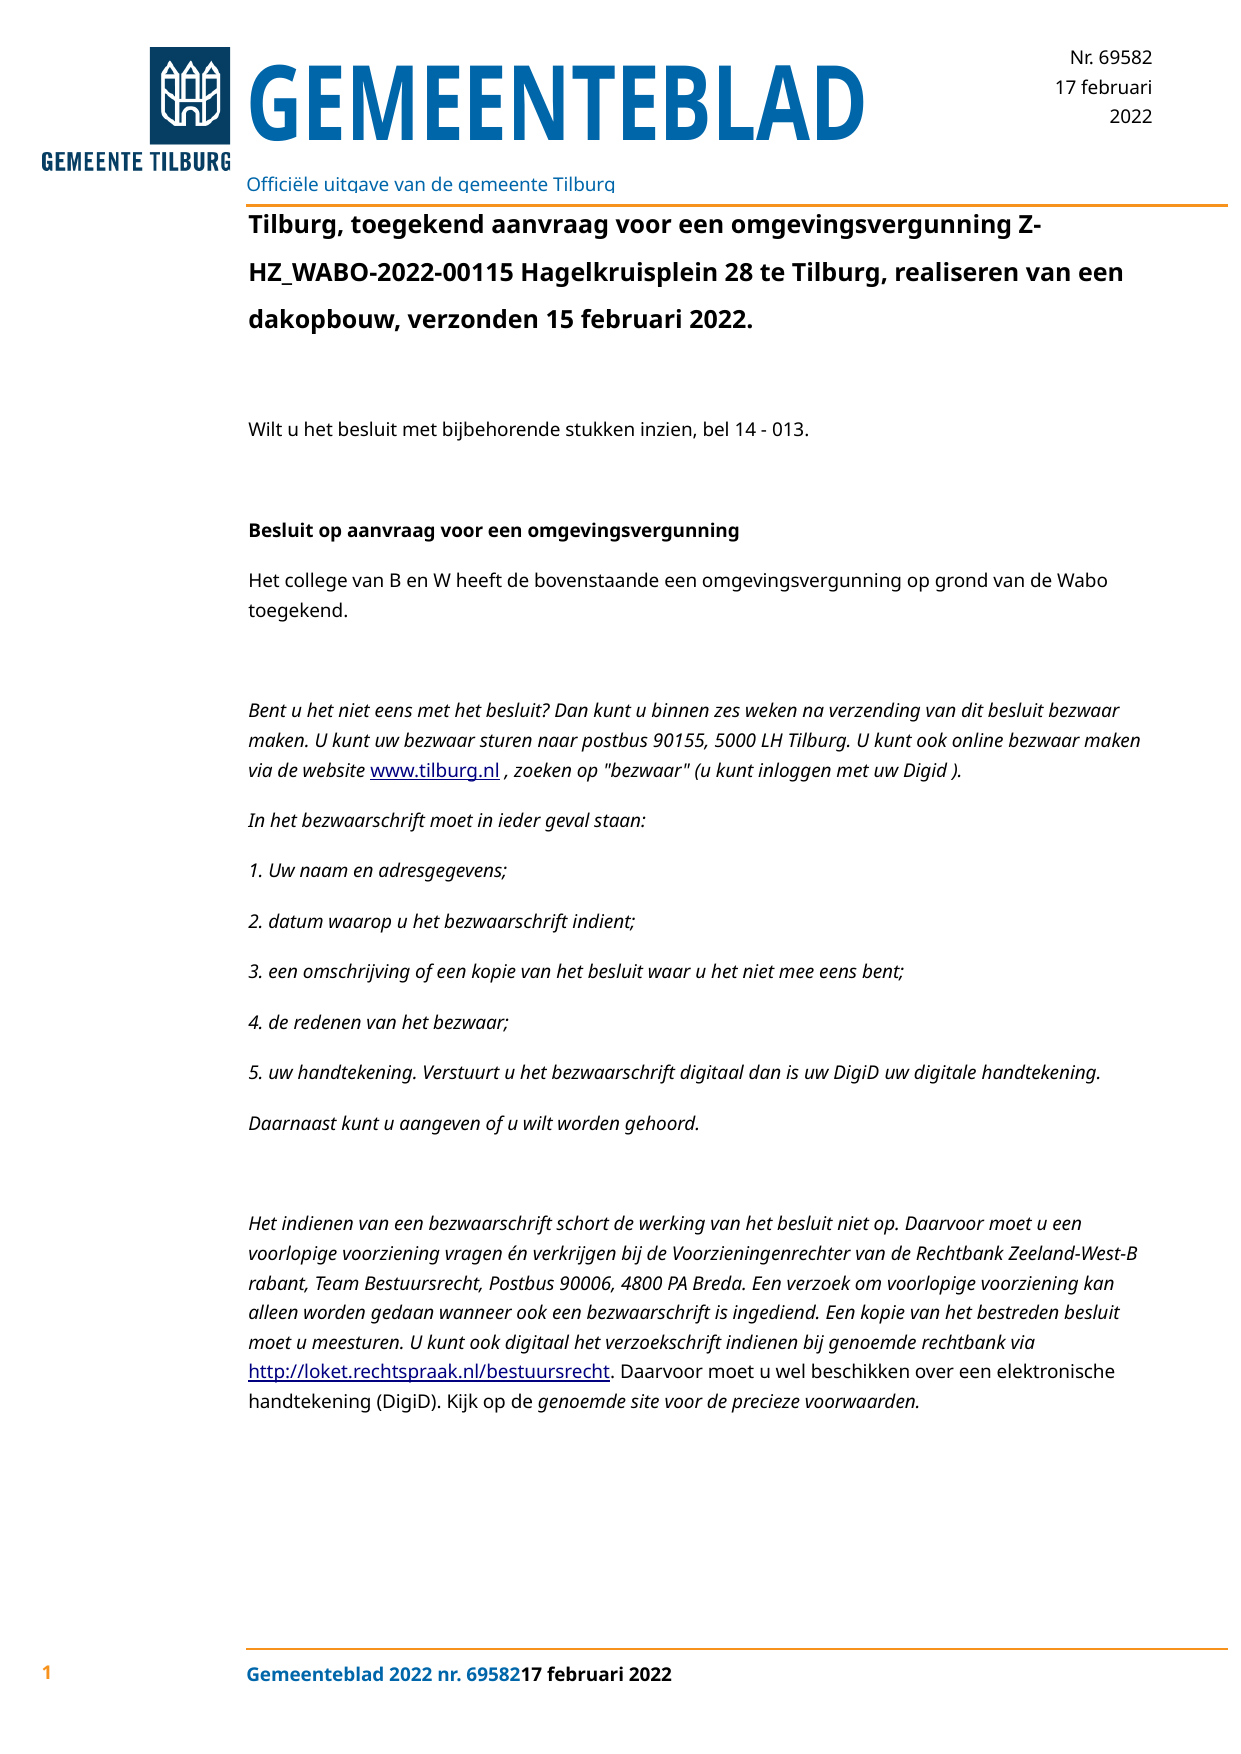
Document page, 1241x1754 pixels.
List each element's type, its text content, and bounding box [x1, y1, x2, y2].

text Het college van B en W heeft de bovenstaande een omgevingsvergunning op grond van de Wabo toegekend. [248, 567, 1152, 622]
text Bent u het niet eens met het besluit? Dan kunt u binnen zes weken na verzending van dit besluit bezwaar maken. U kunt uw bezwaar sturen naar postbus 90155, 5000 LH Tilburg. U kunt ook online bezwaar maken via de website www.tilburg.nl , zoeken op "bezwaar" (u kunt inloggen met uw Digid ). [248, 698, 1152, 782]
text Tilburg, toegekend aanvraag voor een omgevingsvergunning Z-HZ_WABO-2022-00115 Hagelkruisplein 28 te Tilburg, realiseren van een dakopbouw, verzonden 15 februari 2022. [248, 207, 1152, 336]
text In het bezwaarschrift moet in ieder geval staan: [248, 807, 1152, 833]
text 2. datum waarop u het bezwaarschrift indient; [248, 908, 1152, 934]
text 1. Uw naam en adresgegevens; [248, 858, 1152, 883]
text Daarnaast kunt u aangeven of u wilt worden gehoord. [248, 1110, 1152, 1135]
text Wilt u het besluit met bijbehorende stukken inzien, bel 14 - 013. [248, 416, 1152, 442]
text 5. uw handtekening. Verstuurt u het bezwaarschrift digitaal dan is uw DigiD uw digitale handtekening. [248, 1059, 1152, 1085]
text Besluit op aanvraag voor een omgevingsvergunning [248, 517, 1152, 542]
text Het indienen van een bezwaarschrift schort de werking van het besluit niet op. Daarvoor moet u een voorlopige voorziening vragen én verkrijgen bij de Voorzieningenrechter van de Rechtbank Zeeland-West-B rabant, Team Bestuursrecht, Postbus 90006, 4800 PA Breda. Een verzoek om voorlopige voorziening kan alleen worden gedaan wanneer ook een bezwaarschrift is ingediend. Een kopie van het bestreden besluit moet u meesturen. U kunt ook digitaal het verzoekschrift indienen bij genoemde rechtbank via http://loket.rechtspraak.nl/bestuursrecht. Daarvoor moet u wel beschikken over een elektronische handtekening (DigiD). Kijk op de genoemde site voor de precieze voorwaarden. [248, 1211, 1152, 1414]
text 3. een omschrijving of een kopie van het besluit waar u het niet mee eens bent; [248, 958, 1152, 984]
picture [41, 47, 231, 172]
text 4. de redenen van het bezwaar; [248, 1009, 1152, 1034]
